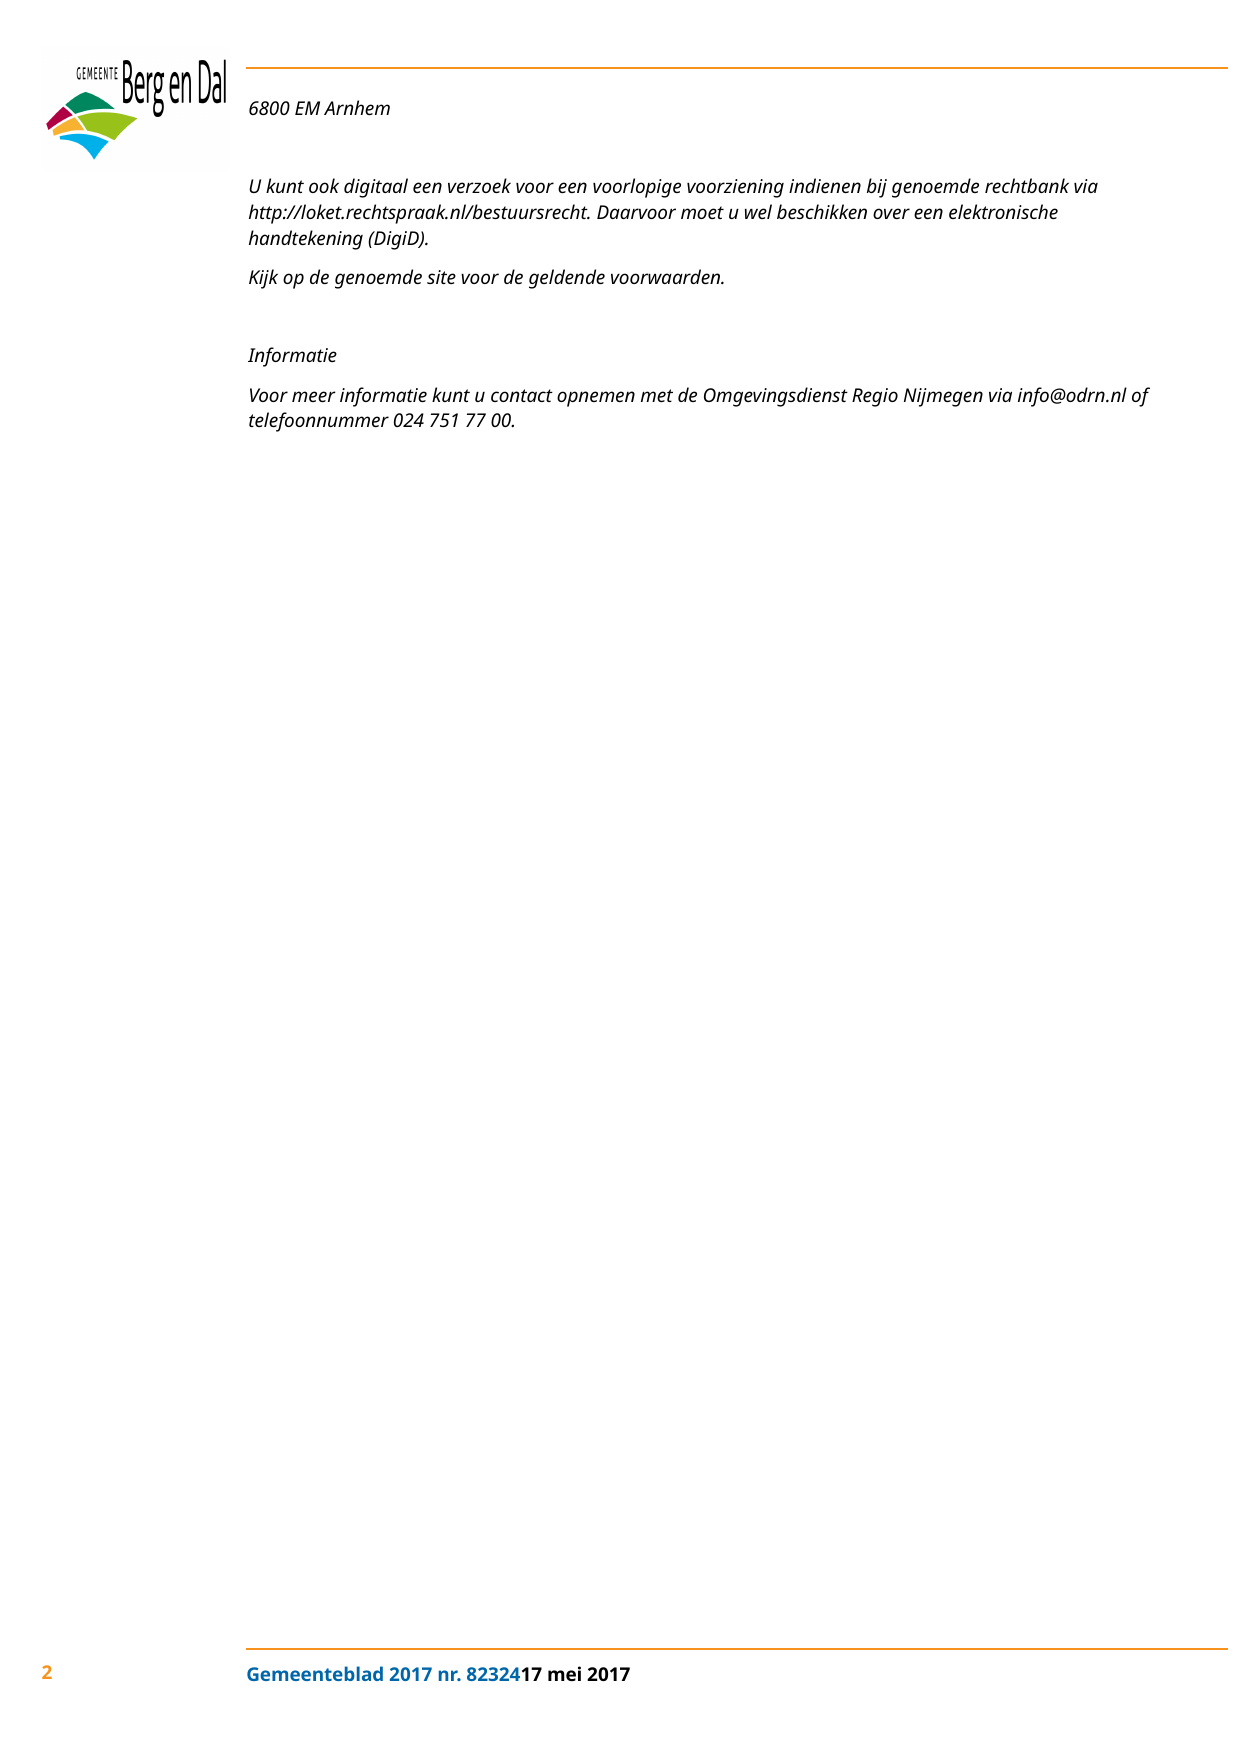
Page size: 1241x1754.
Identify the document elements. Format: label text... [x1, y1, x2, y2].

text U kunt ook digitaal een verzoek voor een voorlopige voorziening indienen bij genoemde rechtbank via http://loket.rechtspraak.nl/bestuursrecht. Daarvoor moet u wel beschikken over een elektronische handtekening (DigiD). [248, 173, 1152, 251]
text 6800 EM Arnhem [248, 95, 1152, 121]
text Informatie [248, 343, 1152, 368]
picture [41, 47, 231, 172]
text Voor meer informatie kunt u contact opnemen met de Omgevingsdienst Regio Nijmegen via info@odrn.nl of telefoonnummer 024 751 77 00. [248, 382, 1152, 433]
text Kijk op de genoemde site voor de geldende voorwaarden. [248, 264, 1152, 290]
